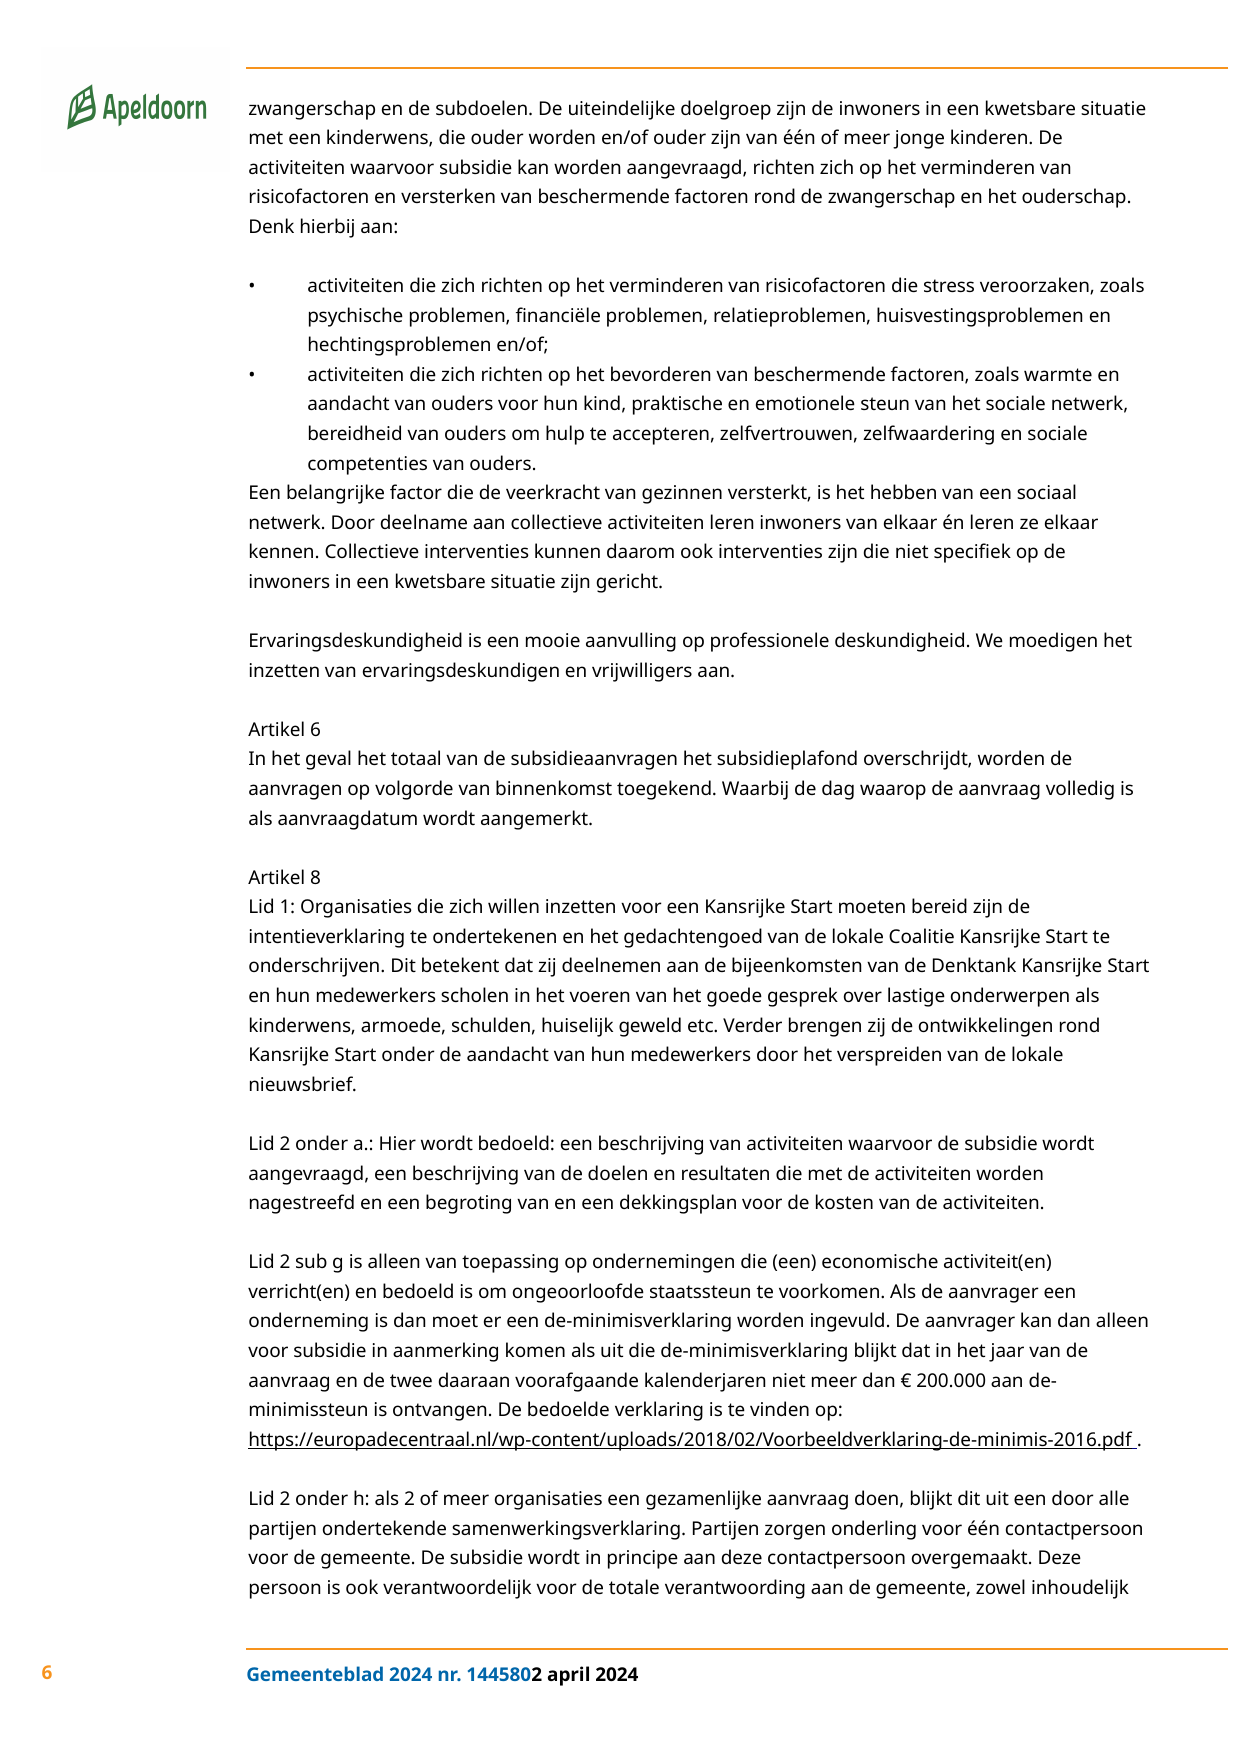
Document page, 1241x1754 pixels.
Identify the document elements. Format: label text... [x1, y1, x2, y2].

text Lid 2 onder h: als 2 of meer organisaties een gezamenlijke aanvraag doen, blijkt dit uit een door alle partijen ondertekende samenwerkingsverklaring. Partijen zorgen onderling voor één contactpersoon voor de gemeente. De subsidie wordt in principe aan deze contactpersoon overgemaakt. Deze persoon is ook verantwoordelijk voor de totale verantwoording aan de gemeente, zowel inhoudelijk [248, 1485, 1152, 1600]
list activiteiten die zich richten op het verminderen van risicofactoren die stress veroorzaken, zoals psychische problemen, financiële problemen, relatieproblemen, huisvestingsproblemen en hechtingsproblemen en/of; [248, 272, 1152, 357]
text Lid 2 onder a.: Hier wordt bedoeld: een beschrijving van activiteiten waarvoor de subsidie wordt aangevraagd, een beschrijving van de doelen en resultaten die met de activiteiten worden nagestreefd en een begroting van en een dekkingsplan voor de kosten van de activiteiten. [248, 1130, 1152, 1215]
text In het geval het totaal van de subsidieaanvragen het subsidieplafond overschrijdt, worden de aanvragen op volgorde van binnenkomst toegekend. Waarbij de dag waarop de aanvraag volledig is als aanvraagdatum wordt aangemerkt. [248, 746, 1152, 831]
text Lid 2 sub g is alleen van toepassing op ondernemingen die (een) economische activiteit(en) verricht(en) en bedoeld is om ongeoorloofde staatssteun te voorkomen. Als de aanvrager een onderneming is dan moet er een de-minimisverklaring worden ingevuld. De aanvrager kan dan alleen voor subsidie in aanmerking komen als uit die de-minimisverklaring blijkt dat in het jaar van de aanvraag en de twee daaraan voorafgaande kalenderjaren niet meer dan € 200.000 aan de-minimissteun is ontvangen. De bedoelde verklaring is te vinden op: [248, 1248, 1152, 1422]
text Artikel 8 [248, 864, 1152, 890]
picture [41, 47, 231, 172]
text Ervaringsdeskundigheid is een mooie aanvulling op professionele deskundigheid. We moedigen het inzetten van ervaringsdeskundigen en vrijwilligers aan. [248, 627, 1152, 683]
text Lid 1: Organisaties die zich willen inzetten voor een Kansrijke Start moeten bereid zijn de intentieverklaring te ondertekenen en het gedachtengoed van de lokale Coalitie Kansrijke Start te onderschrijven. Dit betekent dat zij deelnemen aan de bijeenkomsten van de Denktank Kansrijke Start en hun medewerkers scholen in het voeren van het goede gesprek over lastige onderwerpen als kinderwens, armoede, schulden, huiselijk geweld etc. Verder brengen zij de ontwikkelingen rond Kansrijke Start onder de aandacht van hun medewerkers door het verspreiden van de lokale nieuwsbrief. [248, 893, 1152, 1097]
text Artikel 6 [248, 716, 1152, 742]
text Een belangrijke factor die de veerkracht van gezinnen versterkt, is het hebben van een sociaal netwerk. Door deelname aan collectieve activiteiten leren inwoners van elkaar én leren ze elkaar kennen. Collectieve interventies kunnen daarom ook interventies zijn die niet specifiek op de inwoners in een kwetsbare situatie zijn gericht. [248, 479, 1152, 594]
list activiteiten die zich richten op het bevorderen van beschermende factoren, zoals warmte en aandacht van ouders voor hun kind, praktische en emotionele steun van het sociale netwerk, bereidheid van ouders om hulp te accepteren, zelfvertrouwen, zelfwaardering en sociale competenties van ouders. [248, 361, 1152, 476]
text zwangerschap en de subdoelen. De uiteindelijke doelgroep zijn de inwoners in een kwetsbare situatie met een kinderwens, die ouder worden en/of ouder zijn van één of meer jonge kinderen. De activiteiten waarvoor subsidie kan worden aangevraagd, richten zich op het verminderen van risicofactoren en versterken van beschermende factoren rond de zwangerschap en het ouderschap. Denk hierbij aan: [248, 95, 1152, 239]
text https://europadecentraal.nl/wp-content/uploads/2018/02/Voorbeeldverklaring-de-minimis-2016.pdf . [248, 1426, 1152, 1452]
